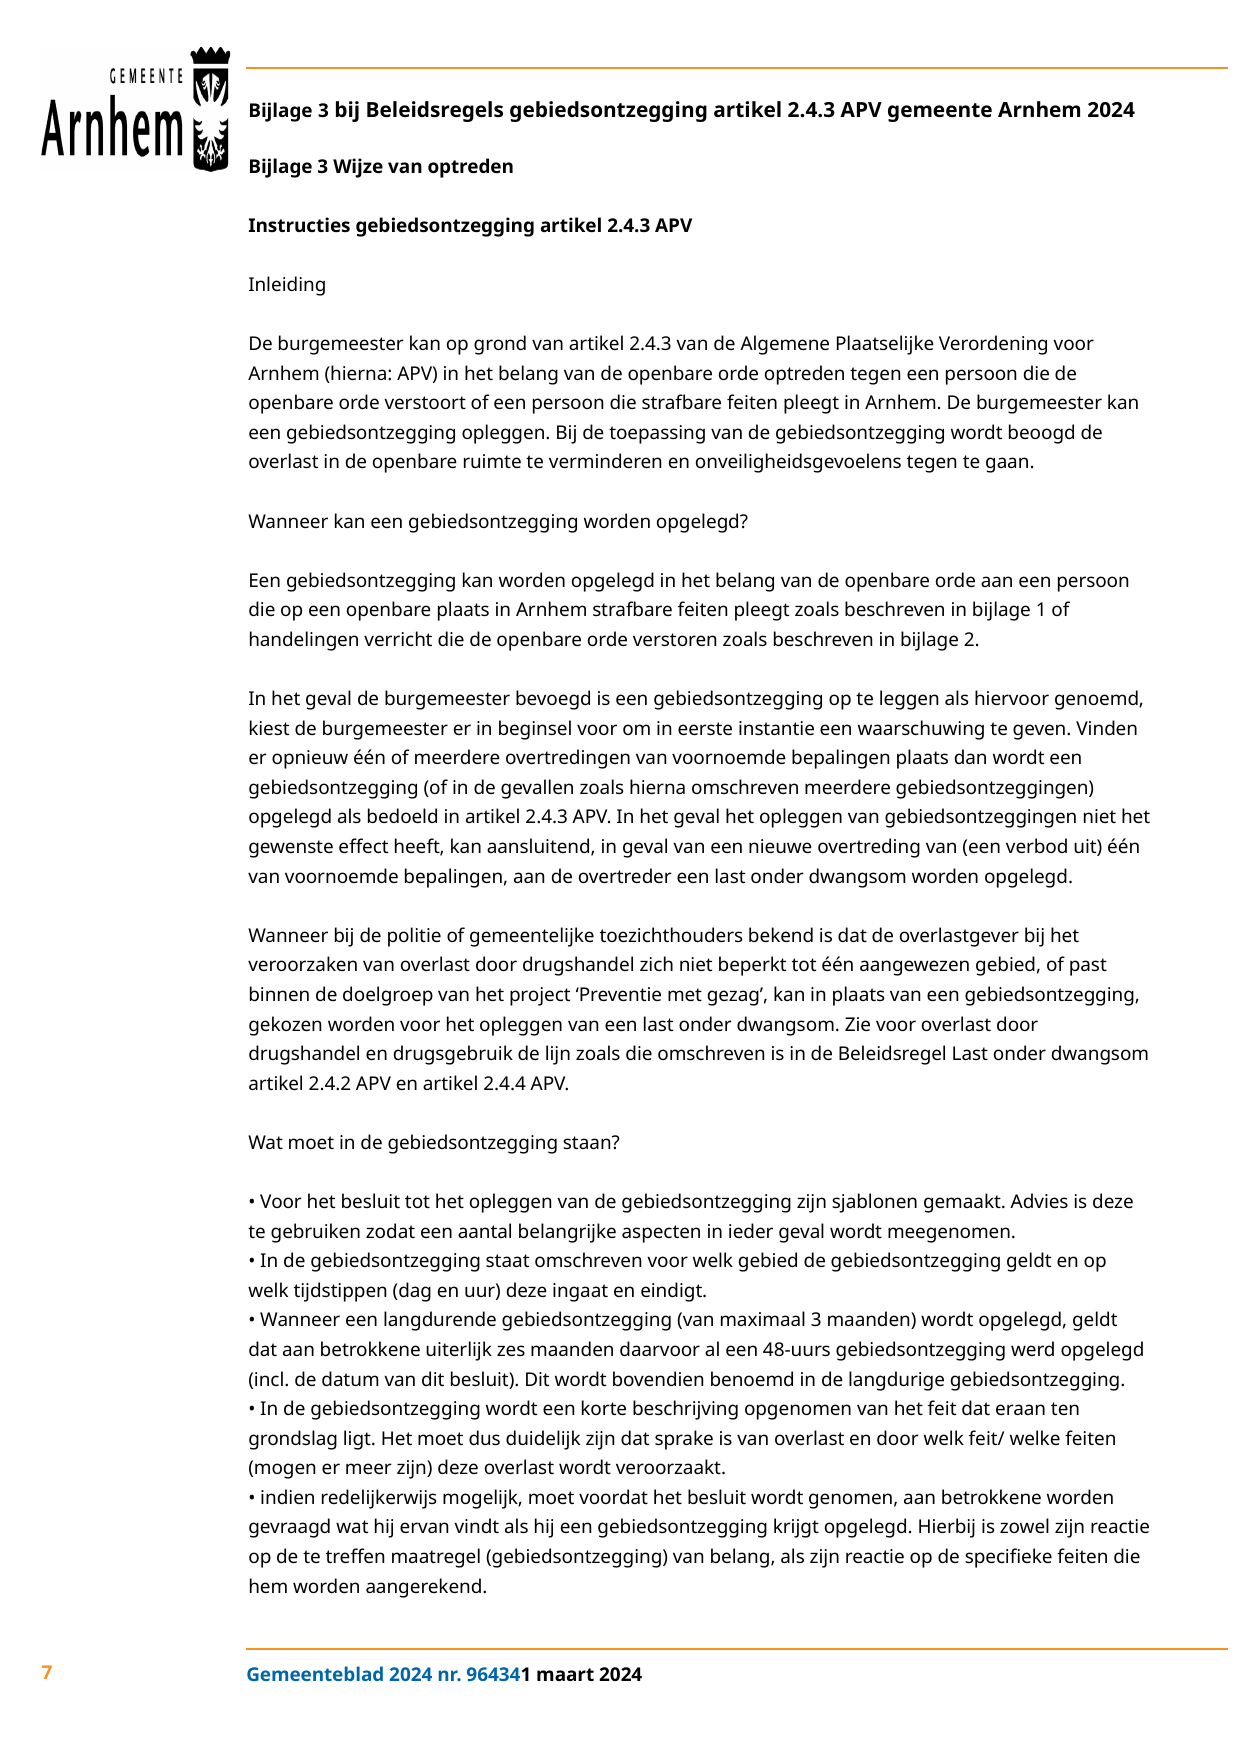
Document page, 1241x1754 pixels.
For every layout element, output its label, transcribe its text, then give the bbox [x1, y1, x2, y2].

text Bijlage 3 Wijze van optreden [248, 153, 1152, 179]
text Inleiding [248, 271, 1152, 297]
text • Voor het besluit tot het opleggen van de gebiedsontzegging zijn sjablonen gemaakt. Advies is deze te gebruiken zodat een aantal belangrijke aspecten in ieder geval wordt meegenomen. [248, 1188, 1152, 1244]
text Bijlage 3 bij Beleidsregels gebiedsontzegging artikel 2.4.3 APV gemeente Arnhem 2024 [248, 95, 1152, 123]
text In het geval de burgemeester bevoegd is een gebiedsontzegging op te leggen als hiervoor genoemd, kiest de burgemeester er in beginsel voor om in eerste instantie een waarschuwing te geven. Vinden er opnieuw één of meerdere overtredingen van voornoemde bepalingen plaats dan wordt een gebiedsontzegging (of in de gevallen zoals hierna omschreven meerdere gebiedsontzeggingen) opgelegd als bedoeld in artikel 2.4.3 APV. In het geval het opleggen van gebiedsontzeggingen niet het gewenste effect heeft, kan aansluitend, in geval van een nieuwe overtreding van (een verbod uit) één van voornoemde bepalingen, aan de overtreder een last onder dwangsom worden opgelegd. [248, 685, 1152, 889]
text • indien redelijkerwijs mogelijk, moet voordat het besluit wordt genomen, aan betrokkene worden gevraagd wat hij ervan vindt als hij een gebiedsontzegging krijgt opgelegd. Hierbij is zowel zijn reactie op de te treffen maatregel (gebiedsontzegging) van belang, als zijn reactie op de specifieke feiten die hem worden aangerekend. [248, 1484, 1152, 1599]
text Wanneer bij de politie of gemeentelijke toezichthouders bekend is dat de overlastgever bij het veroorzaken van overlast door drugshandel zich niet beperkt tot één aangewezen gebied, of past binnen de doelgroep van het project ‘Preventie met gezag’, kan in plaats van een gebiedsontzegging, gekozen worden voor het opleggen van een last onder dwangsom. Zie voor overlast door drugshandel en drugsgebruik de lijn zoals die omschreven is in de Beleidsregel Last onder dwangsom artikel 2.4.2 APV en artikel 2.4.4 APV. [248, 922, 1152, 1096]
text Wanneer kan een gebiedsontzegging worden opgelegd? [248, 508, 1152, 534]
text Wat moet in de gebiedsontzegging staan? [248, 1129, 1152, 1155]
text • Wanneer een langdurende gebiedsontzegging (van maximaal 3 maanden) wordt opgelegd, geldt dat aan betrokkene uiterlijk zes maanden daarvoor al een 48-uurs gebiedsontzegging werd opgelegd (incl. de datum van dit besluit). Dit wordt bovendien benoemd in de langdurige gebiedsontzegging. [248, 1307, 1152, 1392]
picture [41, 47, 231, 172]
text • In de gebiedsontzegging staat omschreven voor welk gebied de gebiedsontzegging geldt en op welk tijdstippen (dag en uur) deze ingaat en eindigt. [248, 1247, 1152, 1303]
text • In de gebiedsontzegging wordt een korte beschrijving opgenomen van het feit dat eraan ten grondslag ligt. Het moet dus duidelijk zijn dat sprake is van overlast en door welk feit/ welke feiten (mogen er meer zijn) deze overlast wordt veroorzaakt. [248, 1395, 1152, 1480]
text De burgemeester kan op grond van artikel 2.4.3 van de Algemene Plaatselijke Verordening voor Arnhem (hierna: APV) in het belang van de openbare orde optreden tegen een persoon die de openbare orde verstoort of een persoon die strafbare feiten pleegt in Arnhem. De burgemeester kan een gebiedsontzegging opleggen. Bij de toepassing van de gebiedsontzegging wordt beoogd de overlast in de openbare ruimte te verminderen en onveiligheidsgevoelens tegen te gaan. [248, 330, 1152, 474]
text Een gebiedsontzegging kan worden opgelegd in het belang van de openbare orde aan een persoon die op een openbare plaats in Arnhem strafbare feiten pleegt zoals beschreven in bijlage 1 of handelingen verricht die de openbare orde verstoren zoals beschreven in bijlage 2. [248, 567, 1152, 652]
text Instructies gebiedsontzegging artikel 2.4.3 APV [248, 212, 1152, 238]
